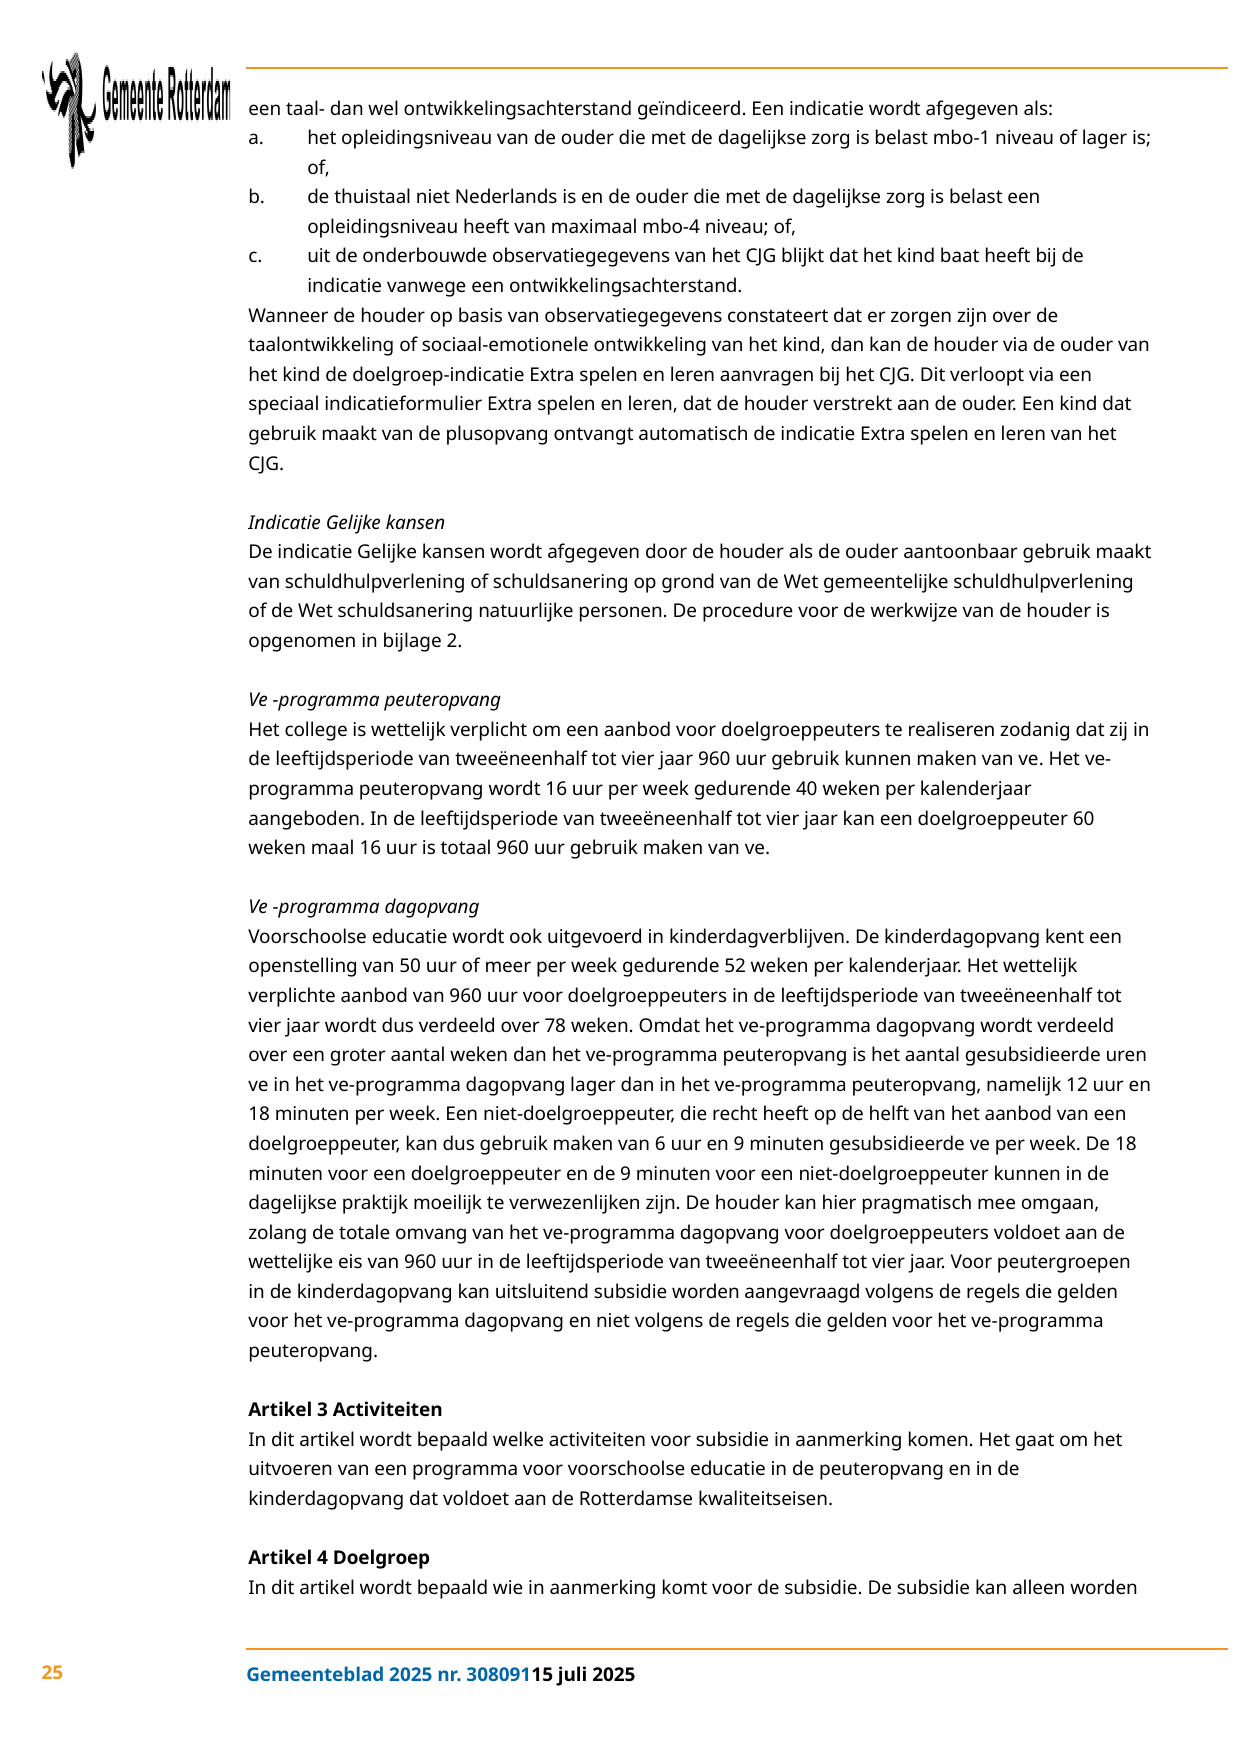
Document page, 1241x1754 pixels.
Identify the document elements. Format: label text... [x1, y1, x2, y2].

text Ve -programma dagopvang [248, 893, 1152, 919]
list uit de onderbouwde observatiegegevens van het CJG blijkt dat het kind baat heeft bij de indicatie vanwege een ontwikkelingsachterstand. [248, 243, 1152, 298]
text Voorschoolse educatie wordt ook uitgevoerd in kinderdagverblijven. De kinderdagopvang kent een openstelling van 50 uur of meer per week gedurende 52 weken per kalenderjaar. Het wettelijk verplichte aanbod van 960 uur voor doelgroeppeuters in de leeftijdsperiode van tweeëneenhalf tot vier jaar wordt dus verdeeld over 78 weken. Omdat het ve-programma dagopvang wordt verdeeld over een groter aantal weken dan het ve-programma peuteropvang is het aantal gesubsidieerde uren ve in het ve-programma dagopvang lager dan in het ve-programma peuteropvang, namelijk 12 uur en 18 minuten per week. Een niet-doelgroeppeuter, die recht heeft op de helft van het aanbod van een doelgroeppeuter, kan dus gebruik maken van 6 uur en 9 minuten gesubsidieerde ve per week. De 18 minuten voor een doelgroeppeuter en de 9 minuten voor een niet-doelgroeppeuter kunnen in de dagelijkse praktijk moeilijk te verwezenlijken zijn. De houder kan hier pragmatisch mee omgaan, zolang de totale omvang van het ve-programma dagopvang voor doelgroeppeuters voldoet aan de wettelijke eis van 960 uur in de leeftijdsperiode van tweeëneenhalf tot vier jaar. Voor peutergroepen in de kinderdagopvang kan uitsluitend subsidie worden aangevraagd volgens de regels die gelden voor het ve-programma dagopvang en niet volgens de regels die gelden voor het ve-programma peuteropvang. [248, 923, 1152, 1363]
text Indicatie Gelijke kansen [248, 509, 1152, 535]
text een taal- dan wel ontwikkelingsachterstand geïndiceerd. Een indicatie wordt afgegeven als: [248, 95, 1152, 121]
text Artikel 4 Doelgroep [248, 1544, 1152, 1570]
text De indicatie Gelijke kansen wordt afgegeven door de houder als de ouder aantoonbaar gebruik maakt van schuldhulpverlening of schuldsanering op grond van de Wet gemeentelijke schuldhulpverlening of de Wet schuldsanering natuurlijke personen. De procedure voor de werkwijze van de houder is opgenomen in bijlage 2. [248, 538, 1152, 653]
picture [41, 47, 231, 172]
text Het college is wettelijk verplicht om een aanbod voor doelgroeppeuters te realiseren zodanig dat zij in de leeftijdsperiode van tweeëneenhalf tot vier jaar 960 uur gebruik kunnen maken van ve. Het ve-programma peuteropvang wordt 16 uur per week gedurende 40 weken per kalenderjaar aangeboden. In de leeftijdsperiode van tweeëneenhalf tot vier jaar kan een doelgroeppeuter 60 weken maal 16 uur is totaal 960 uur gebruik maken van ve. [248, 716, 1152, 860]
text Artikel 3 Activiteiten [248, 1396, 1152, 1422]
text Wanneer de houder op basis van observatiegegevens constateert dat er zorgen zijn over de taalontwikkeling of sociaal-emotionele ontwikkeling van het kind, dan kan de houder via de ouder van het kind de doelgroep-indicatie Extra spelen en leren aanvragen bij het CJG. Dit verloopt via een speciaal indicatieformulier Extra spelen en leren, dat de houder verstrekt aan de ouder. Een kind dat gebruik maakt van de plusopvang ontvangt automatisch de indicatie Extra spelen en leren van het CJG. [248, 302, 1152, 476]
text In dit artikel wordt bepaald welke activiteiten voor subsidie in aanmerking komen. Het gaat om het uitvoeren van een programma voor voorschoolse educatie in de peuteropvang en in de kinderdagopvang dat voldoet aan de Rotterdamse kwaliteitseisen. [248, 1426, 1152, 1511]
list de thuistaal niet Nederlands is en de ouder die met de dagelijkse zorg is belast een opleidingsniveau heeft van maximaal mbo-4 niveau; of, [248, 183, 1152, 239]
list het opleidingsniveau van de ouder die met de dagelijkse zorg is belast mbo-1 niveau of lager is; of, [248, 124, 1152, 180]
text In dit artikel wordt bepaald wie in aanmerking komt voor de subsidie. De subsidie kan alleen worden [248, 1574, 1152, 1600]
text Ve -programma peuteropvang [248, 686, 1152, 712]
